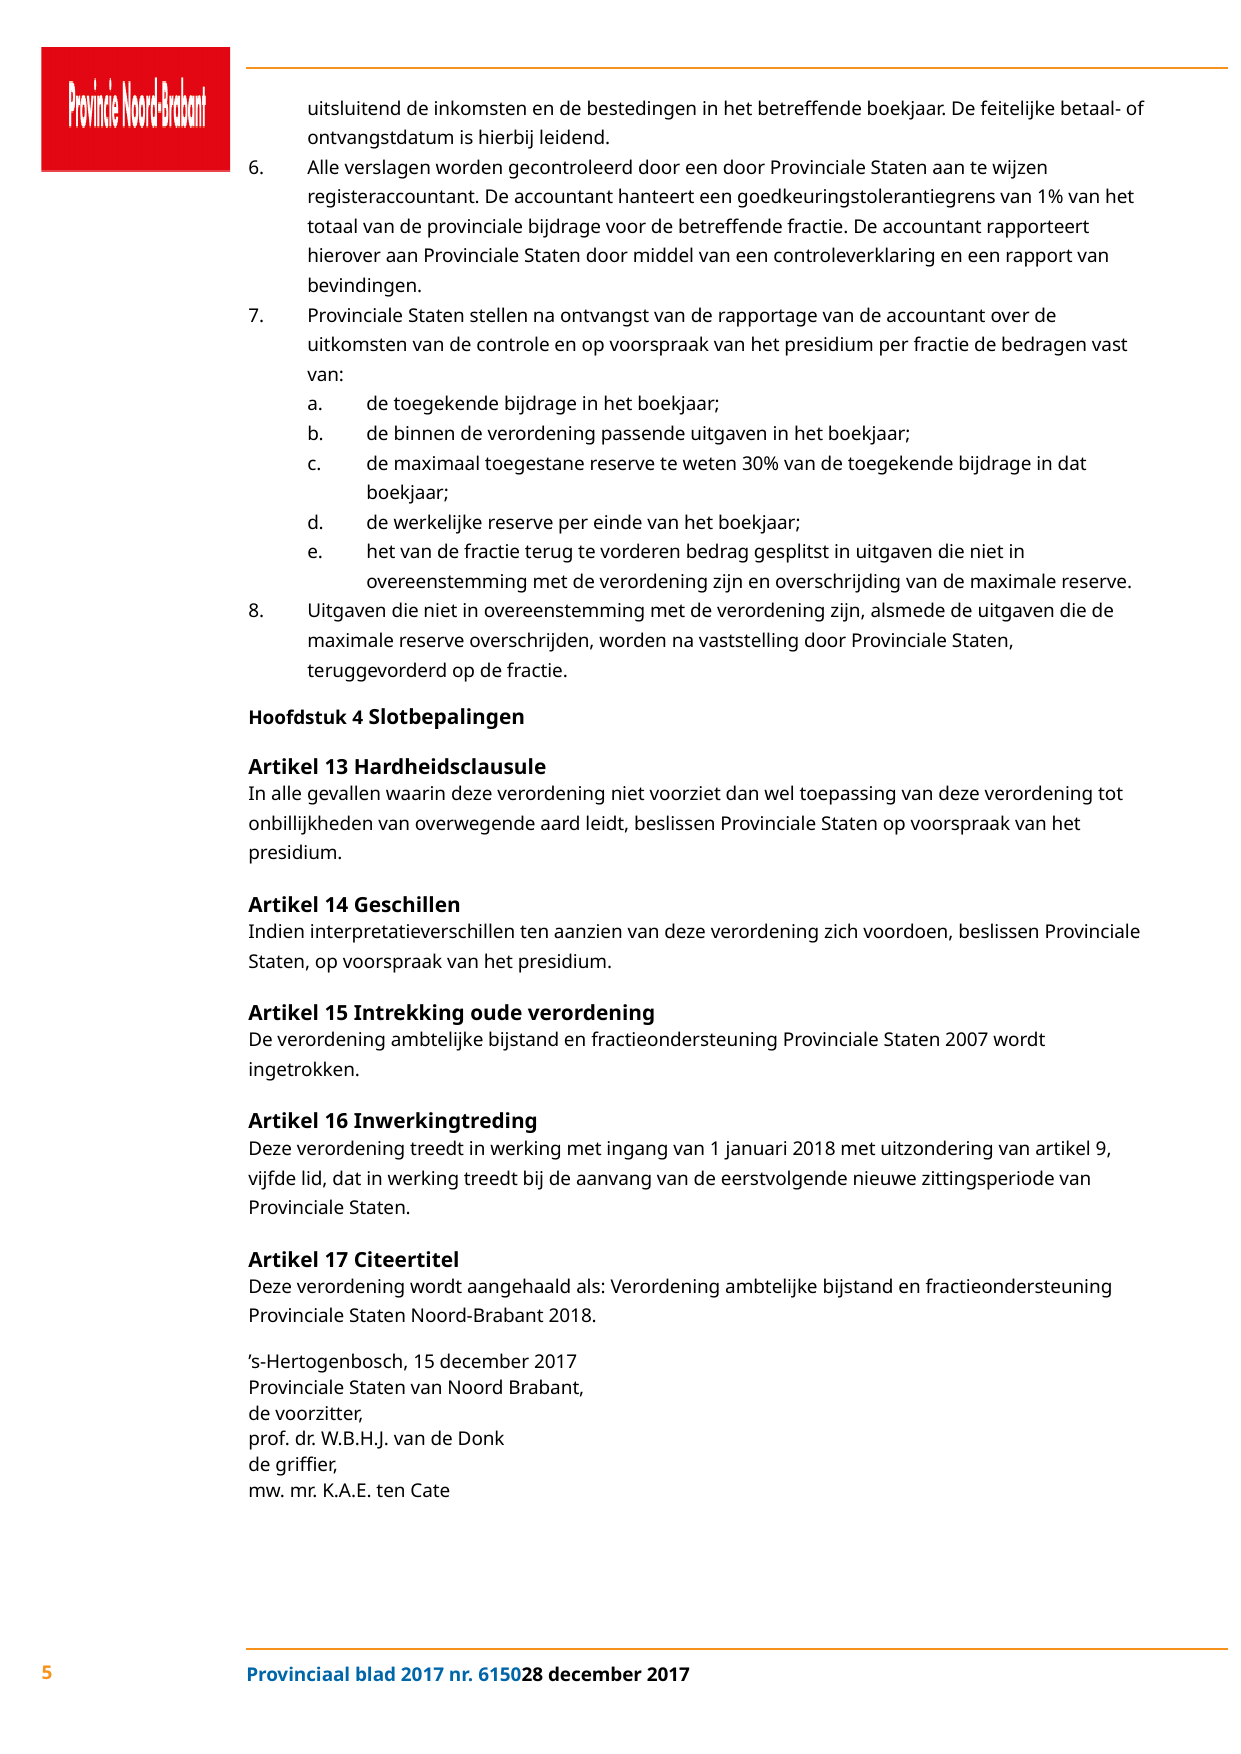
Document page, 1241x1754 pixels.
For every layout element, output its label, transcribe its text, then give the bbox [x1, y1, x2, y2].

list uitsluitend de inkomsten en de bestedingen in het betreffende boekjaar. De feitelijke betaal- of ontvangstdatum is hierbij leidend. [248, 95, 1152, 150]
list Uitgaven die niet in overeenstemming met de verordening zijn, alsmede de uitgaven die de maximale reserve overschrijden, worden na vaststelling door Provinciale Staten, teruggevorderd op de fractie. [248, 598, 1152, 683]
list de toegekende bijdrage in het boekjaar; [307, 391, 1152, 416]
text Artikel 16 Inwerkingtreding [248, 1107, 1152, 1135]
text mw. mr. K.A.E. ten Cate [248, 1477, 1152, 1503]
list Alle verslagen worden gecontroleerd door een door Provinciale Staten aan te wijzen registeraccountant. De accountant hanteert een goedkeuringstolerantiegrens van 1% van het totaal van de provinciale bijdrage voor de betreffende fractie. De accountant rapporteert hierover aan Provinciale Staten door middel van een controleverklaring en een rapport van bevindingen. [248, 154, 1152, 298]
text Artikel 17 Citeertitel [248, 1245, 1152, 1273]
list de maximaal toegestane reserve te weten 30% van de toegekende bijdrage in dat boekjaar; [307, 450, 1152, 505]
text In alle gevallen waarin deze verordening niet voorziet dan wel toepassing van deze verordening tot onbillijkheden van overwegende aard leidt, beslissen Provinciale Staten op voorspraak van het presidium. [248, 780, 1152, 865]
text Hoofdstuk 4 Slotbepalingen [248, 702, 1152, 731]
list Provinciale Staten stellen na ontvangst van de rapportage van de accountant over de uitkomsten van de controle en op voorspraak van het presidium per fractie de bedragen vast van: [248, 302, 1152, 387]
text Provinciale Staten van Noord Brabant, [248, 1374, 1152, 1400]
list de binnen de verordening passende uitgaven in het boekjaar; [307, 420, 1152, 446]
list het van de fractie terug te vorderen bedrag gesplitst in uitgaven die niet in overeenstemming met de verordening zijn en overschrijding van de maximale reserve. [307, 538, 1152, 594]
text De verordening ambtelijke bijstand en fractieondersteuning Provinciale Staten 2007 wordt ingetrokken. [248, 1027, 1152, 1082]
picture [41, 47, 231, 172]
text Indien interpretatieverschillen ten aanzien van deze verordening zich voordoen, beslissen Provinciale Staten, op voorspraak van het presidium. [248, 918, 1152, 973]
text Artikel 15 Intrekking oude verordening [248, 998, 1152, 1027]
text prof. dr. W.B.H.J. van de Donk [248, 1426, 1152, 1451]
text ’s-Hertogenbosch, 15 december 2017 [248, 1348, 1152, 1374]
text de voorzitter, [248, 1400, 1152, 1426]
text Deze verordening wordt aangehaald als: Verordening ambtelijke bijstand en fractieondersteuning Provinciale Staten Noord-Brabant 2018. [248, 1273, 1152, 1328]
text Artikel 14 Geschillen [248, 890, 1152, 918]
text Artikel 13 Hardheidsclausule [248, 752, 1152, 780]
list de werkelijke reserve per einde van het boekjaar; [307, 509, 1152, 535]
text de griffier, [248, 1451, 1152, 1477]
text Deze verordening treedt in werking met ingang van 1 januari 2018 met uitzondering van artikel 9, vijfde lid, dat in werking treedt bij de aanvang van de eerstvolgende nieuwe zittingsperiode van Provinciale Staten. [248, 1135, 1152, 1220]
